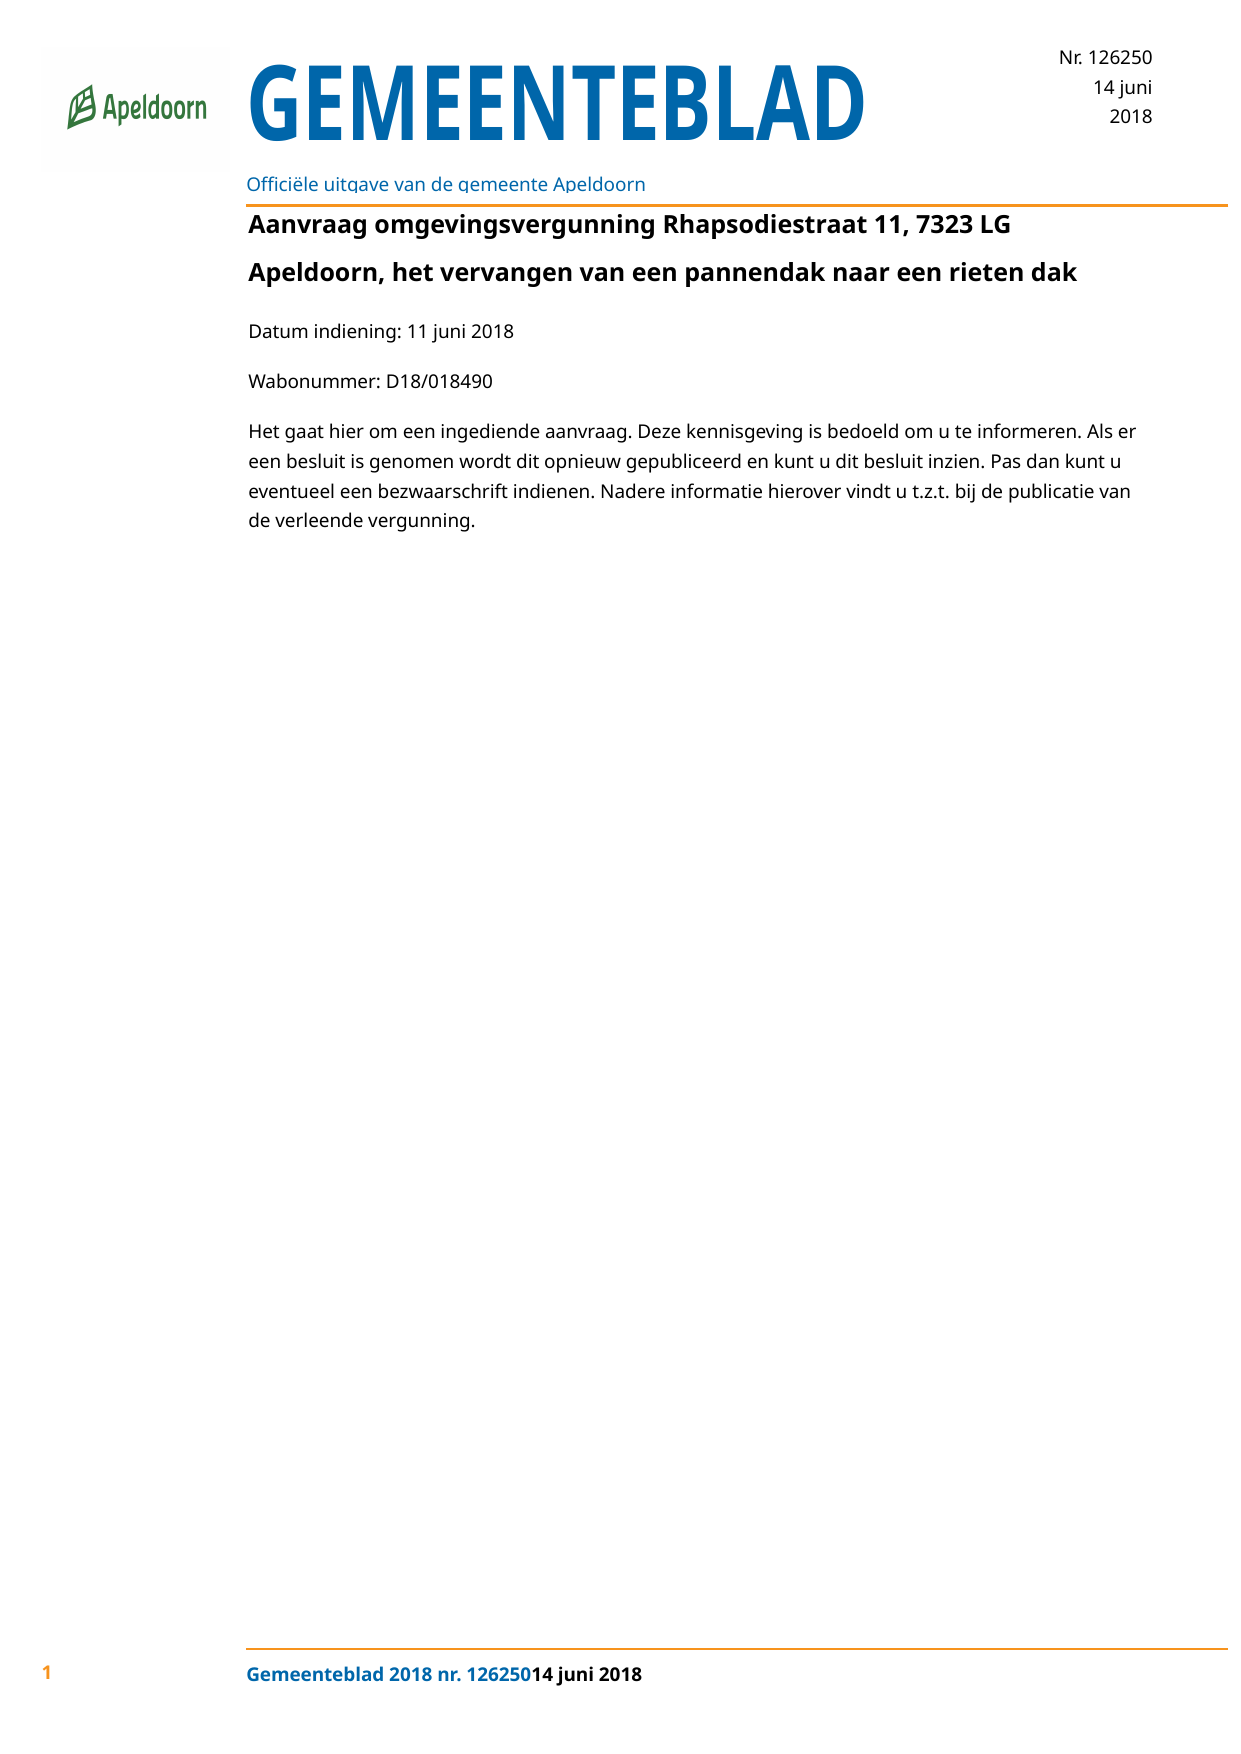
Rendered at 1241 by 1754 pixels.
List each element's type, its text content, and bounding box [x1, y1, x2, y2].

text Het gaat hier om een ingediende aanvraag. Deze kennisgeving is bedoeld om u te informeren. Als er een besluit is genomen wordt dit opnieuw gepubliceerd en kunt u dit besluit inzien. Pas dan kunt u eventueel een bezwaarschrift indienen. Nadere informatie hierover vindt u t.z.t. bij de publicatie van de verleende vergunning. [248, 419, 1152, 533]
text Wabonummer: D18/018490 [248, 368, 1152, 394]
text Datum indiening: 11 juni 2018 [248, 318, 1152, 344]
picture [41, 47, 231, 172]
text Aanvraag omgevingsvergunning Rhapsodiestraat 11, 7323 LG Apeldoorn, het vervangen van een pannendak naar een rieten dak [248, 207, 1152, 288]
